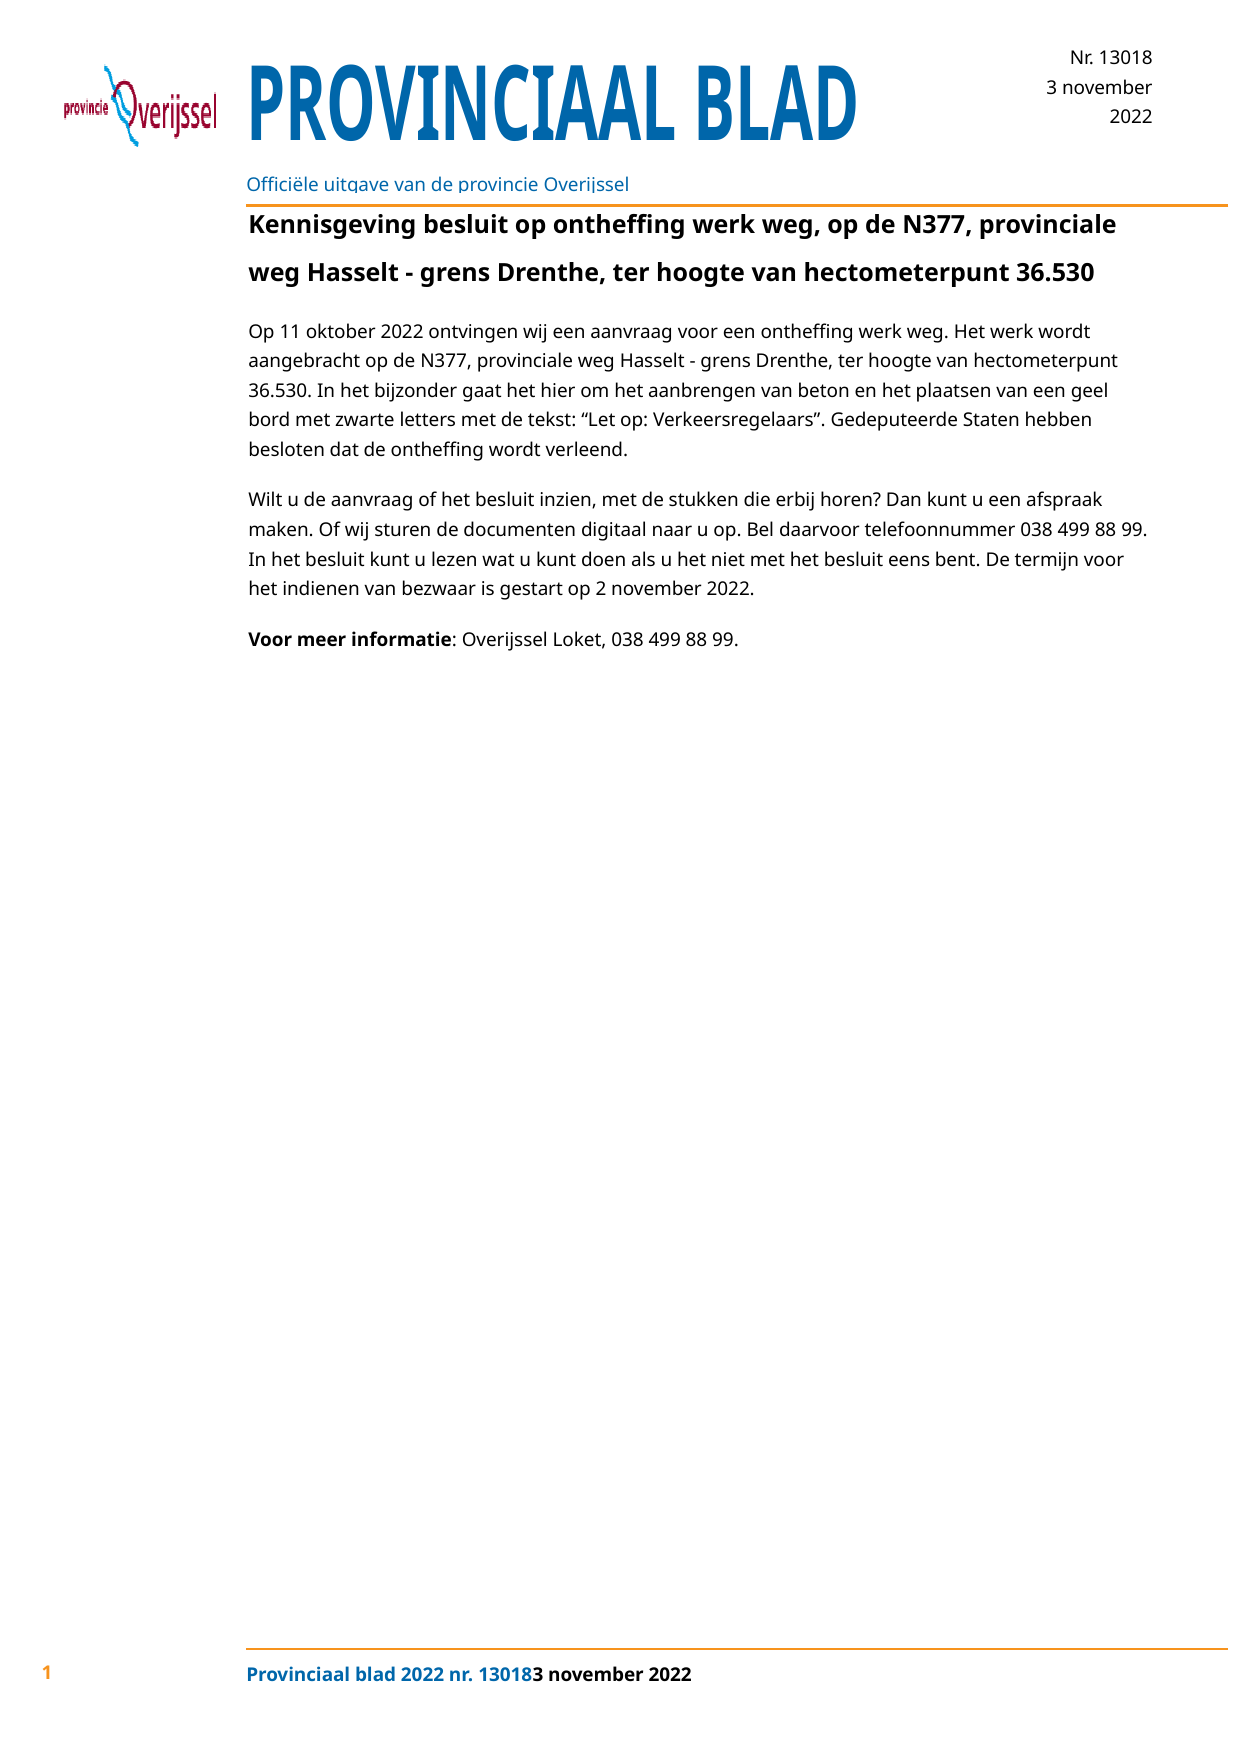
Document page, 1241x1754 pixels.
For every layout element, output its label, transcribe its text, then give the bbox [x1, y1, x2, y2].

text Wilt u de aanvraag of het besluit inzien, met de stukken die erbij horen? Dan kunt u een afspraak maken. Of wij sturen de documenten digitaal naar u op. Bel daarvoor telefoonnummer 038 499 88 99. In het besluit kunt u lezen wat u kunt doen als u het niet met het besluit eens bent. De termijn voor het indienen van bezwaar is gestart op 2 november 2022. [248, 487, 1152, 601]
text Kennisgeving besluit op ontheffing werk weg, op de N377, provinciale weg Hasselt - grens Drenthe, ter hoogte van hectometerpunt 36.530 [248, 207, 1152, 288]
picture [41, 47, 231, 172]
text Op 11 oktober 2022 ontvingen wij een aanvraag voor een ontheffing werk weg. Het werk wordt aangebracht op de N377, provinciale weg Hasselt - grens Drenthe, ter hoogte van hectometerpunt 36.530. In het bijzonder gaat het hier om het aanbrengen van beton en het plaatsen van een geel bord met zwarte letters met de tekst: “Let op: Verkeersregelaars”. Gedeputeerde Staten hebben besloten dat de ontheffing wordt verleend. [248, 318, 1152, 462]
text Voor meer informatie: Overijssel Loket, 038 499 88 99. [248, 626, 1152, 652]
